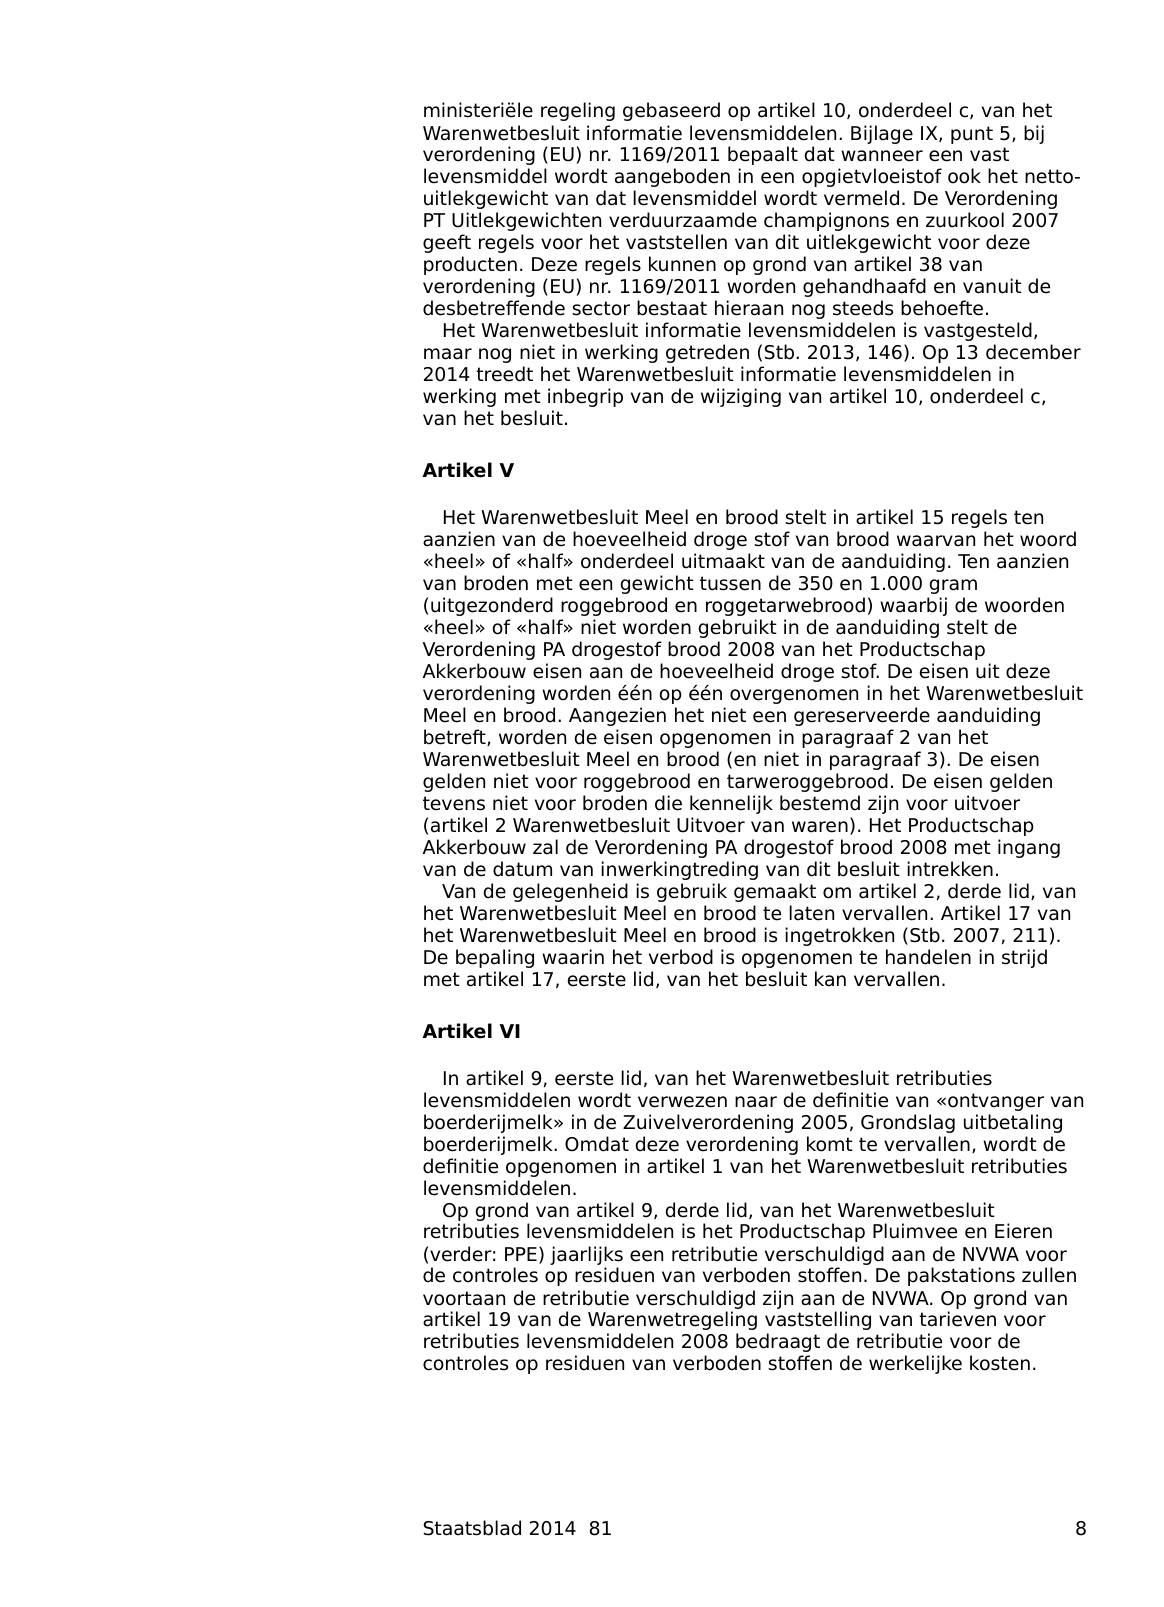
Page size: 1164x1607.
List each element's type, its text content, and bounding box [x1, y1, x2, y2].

subtitle Artikel VI [422, 1021, 1087, 1043]
text Van de gelegenheid is gebruik gemaakt om artikel 2, derde lid, van het Warenwetbesluit Meel en brood te laten vervallen. Artikel 17 van het Warenwetbesluit Meel en brood is ingetrokken (Stb. 2007, 211). De bepaling waarin het verbod is opgenomen te handelen in strijd met artikel 17, eerste lid, van het besluit kan vervallen. [422, 881, 1087, 991]
text Het Warenwetbesluit informatie levensmiddelen is vastgesteld, maar nog niet in werking getreden (Stb. 2013, 146). Op 13 december 2014 treedt het Warenwetbesluit informatie levensmiddelen in werking met inbegrip van de wijziging van artikel 10, onderdeel c, van het besluit. [422, 320, 1087, 430]
subtitle Artikel V [422, 460, 1087, 482]
text Het Warenwetbesluit Meel en brood stelt in artikel 15 regels ten aanzien van de hoeveelheid droge stof van brood waarvan het woord «heel» of «half» onderdeel uitmaakt van de aanduiding. Ten aanzien van broden met een gewicht tussen de 350 en 1.000 gram (uitgezonderd roggebrood en roggetarwebrood) waarbij de woorden «heel» of «half» niet worden gebruikt in de aanduiding stelt de Verordening PA drogestof brood 2008 van het Productschap Akkerbouw eisen aan de hoeveelheid droge stof. De eisen uit deze verordening worden één op één overgenomen in het Warenwetbesluit Meel en brood. Aangezien het niet een gereserveerde aanduiding betreft, worden de eisen opgenomen in paragraaf 2 van het Warenwetbesluit Meel en brood (en niet in paragraaf 3). De eisen gelden niet voor roggebrood en tarweroggebrood. De eisen gelden tevens niet voor broden die kennelijk bestemd zijn voor uitvoer (artikel 2 Warenwetbesluit Uitvoer van waren). Het Productschap Akkerbouw zal de Verordening PA drogestof brood 2008 met ingang van de datum van inwerkingtreding van dit besluit intrekken. [422, 507, 1087, 881]
text ministeriële regeling gebaseerd op artikel 10, onderdeel c, van het Warenwetbesluit informatie levensmiddelen. Bijlage IX, punt 5, bij verordening (EU) nr. 1169/2011 bepaalt dat wanneer een vast levensmiddel wordt aangeboden in een opgietvloeistof ook het netto-uitlekgewicht van dat levensmiddel wordt vermeld. De Verordening PT Uitlekgewichten verduurzaamde champignons en zuurkool 2007 geeft regels voor het vaststellen van dit uitlekgewicht voor deze producten. Deze regels kunnen op grond van artikel 38 van verordening (EU) nr. 1169/2011 worden gehandhaafd en vanuit de desbetreffende sector bestaat hieraan nog steeds behoefte. [422, 100, 1087, 320]
text Op grond van artikel 9, derde lid, van het Warenwetbesluit retributies levensmiddelen is het Productschap Pluimvee en Eieren (verder: PPE) jaarlijks een retributie verschuldigd aan de NVWA voor de controles op residuen van verboden stoffen. De pakstations zullen voortaan de retributie verschuldigd zijn aan de NVWA. Op grond van artikel 19 van de Warenwetregeling vaststelling van tarieven voor retributies levensmiddelen 2008 bedraagt de retributie voor de controles op residuen van verboden stoffen de werkelijke kosten. [422, 1199, 1087, 1375]
text In artikel 9, eerste lid, van het Warenwetbesluit retributies levensmiddelen wordt verwezen naar de definitie van «ontvanger van boerderijmelk» in de Zuivelverordening 2005, Grondslag uitbetaling boerderijmelk. Omdat deze verordening komt te vervallen, wordt de definitie opgenomen in artikel 1 van het Warenwetbesluit retributies levensmiddelen. [422, 1068, 1087, 1199]
